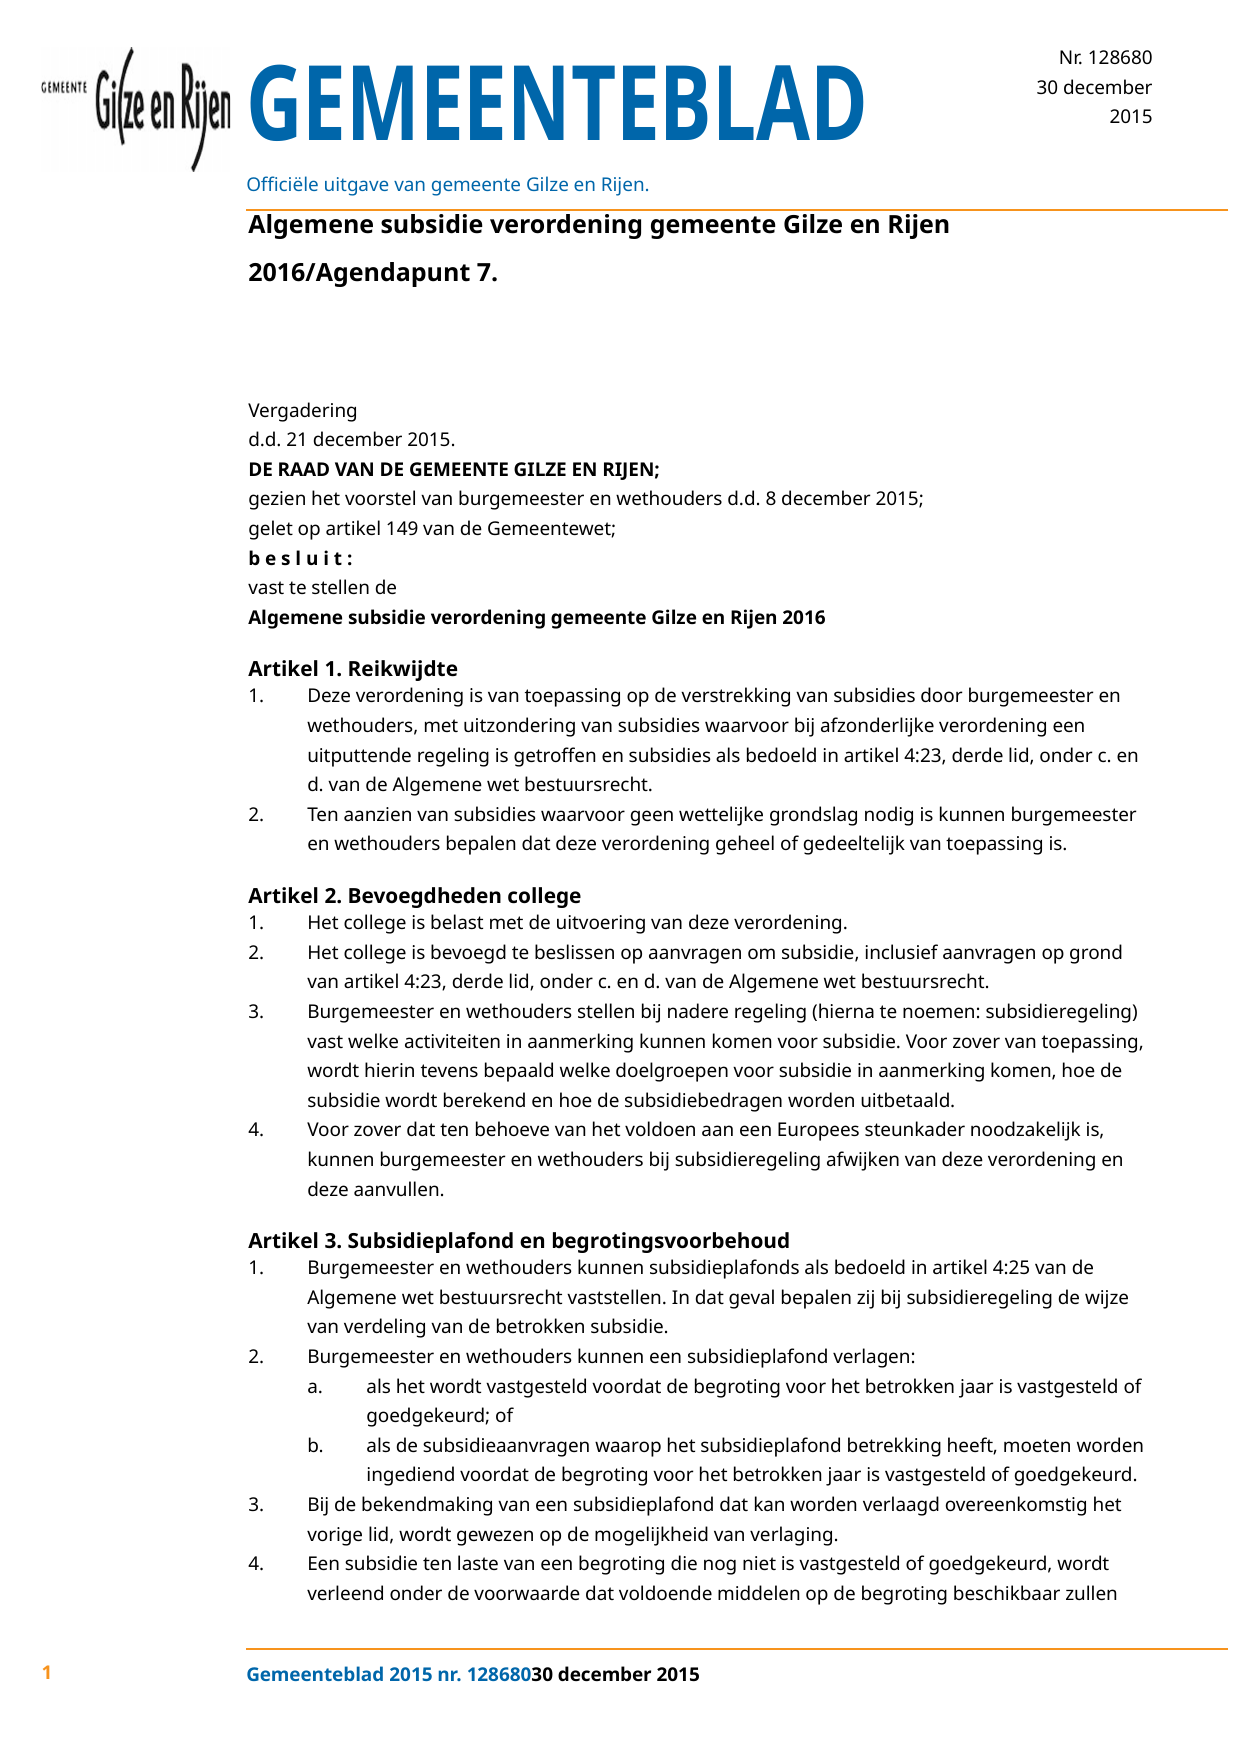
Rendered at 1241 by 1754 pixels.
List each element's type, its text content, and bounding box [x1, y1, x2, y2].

text Algemene subsidie verordening gemeente Gilze en Rijen 2016 [248, 604, 1152, 629]
text d.d. 21 december 2015. [248, 426, 1152, 452]
text gelet op artikel 149 van de Gemeentewet; [248, 515, 1152, 541]
list Burgemeester en wethouders kunnen een subsidieplafond verlagen: [248, 1343, 1152, 1369]
list Burgemeester en wethouders kunnen subsidieplafonds als bedoeld in artikel 4:25 van de Algemene wet bestuursrecht vaststellen. In dat geval bepalen zij bij subsidieregeling de wijze van verdeling van de betrokken subsidie. [248, 1254, 1152, 1339]
list Het college is bevoegd te beslissen op aanvragen om subsidie, inclusief aanvragen op grond van artikel 4:23, derde lid, onder c. en d. van de Algemene wet bestuursrecht. [248, 939, 1152, 994]
list Bij de bekendmaking van een subsidieplafond dat kan worden verlaagd overeenkomstig het vorige lid, wordt gewezen op de mogelijkheid van verlaging. [248, 1491, 1152, 1547]
list Voor zover dat ten behoeve van het voldoen aan een Europees steunkader noodzakelijk is, kunnen burgemeester en wethouders bij subsidieregeling afwijken van deze verordening en deze aanvullen. [248, 1117, 1152, 1201]
text DE RAAD VAN DE GEMEENTE GILZE EN RIJEN; [248, 456, 1152, 482]
list als het wordt vastgesteld voordat de begroting voor het betrokken jaar is vastgesteld of goedgekeurd; of [307, 1373, 1152, 1428]
list Een subsidie ten laste van een begroting die nog niet is vastgesteld of goedgekeurd, wordt verleend onder de voorwaarde dat voldoende middelen op de begroting beschikbaar zullen [248, 1550, 1152, 1606]
picture [41, 47, 231, 172]
text Artikel 2. Bevoegdheden college [248, 881, 1152, 909]
text b e s l u i t : [248, 545, 1152, 570]
text Algemene subsidie verordening gemeente Gilze en Rijen 2016/Agendapunt 7. [248, 211, 1152, 288]
list Burgemeester en wethouders stellen bij nadere regeling (hierna te noemen: subsidieregeling) vast welke activiteiten in aanmerking kunnen komen voor subsidie. Voor zover van toepassing, wordt hierin tevens bepaald welke doelgroepen voor subsidie in aanmerking komen, hoe de subsidie wordt berekend en hoe de subsidiebedragen worden uitbetaald. [248, 998, 1152, 1113]
list Het college is belast met de uitvoering van deze verordening. [248, 909, 1152, 935]
list Deze verordening is van toepassing op de verstrekking van subsidies door burgemeester en wethouders, met uitzondering van subsidies waarvoor bij afzonderlijke verordening een uitputtende regeling is getroffen en subsidies als bedoeld in artikel 4:23, derde lid, onder c. en d. van de Algemene wet bestuursrecht. [248, 683, 1152, 797]
text gezien het voorstel van burgemeester en wethouders d.d. 8 december 2015; [248, 486, 1152, 511]
text vast te stellen de [248, 574, 1152, 600]
text Vergadering [248, 397, 1152, 422]
text Artikel 1. Reikwijdte [248, 654, 1152, 683]
list als de subsidieaanvragen waarop het subsidieplafond betrekking heeft, moeten worden ingediend voordat de begroting voor het betrokken jaar is vastgesteld of goedgekeurd. [307, 1432, 1152, 1487]
list Ten aanzien van subsidies waarvoor geen wettelijke grondslag nodig is kunnen burgemeester en wethouders bepalen dat deze verordening geheel of gedeeltelijk van toepassing is. [248, 801, 1152, 856]
text Artikel 3. Subsidieplafond en begrotingsvoorbehoud [248, 1226, 1152, 1254]
